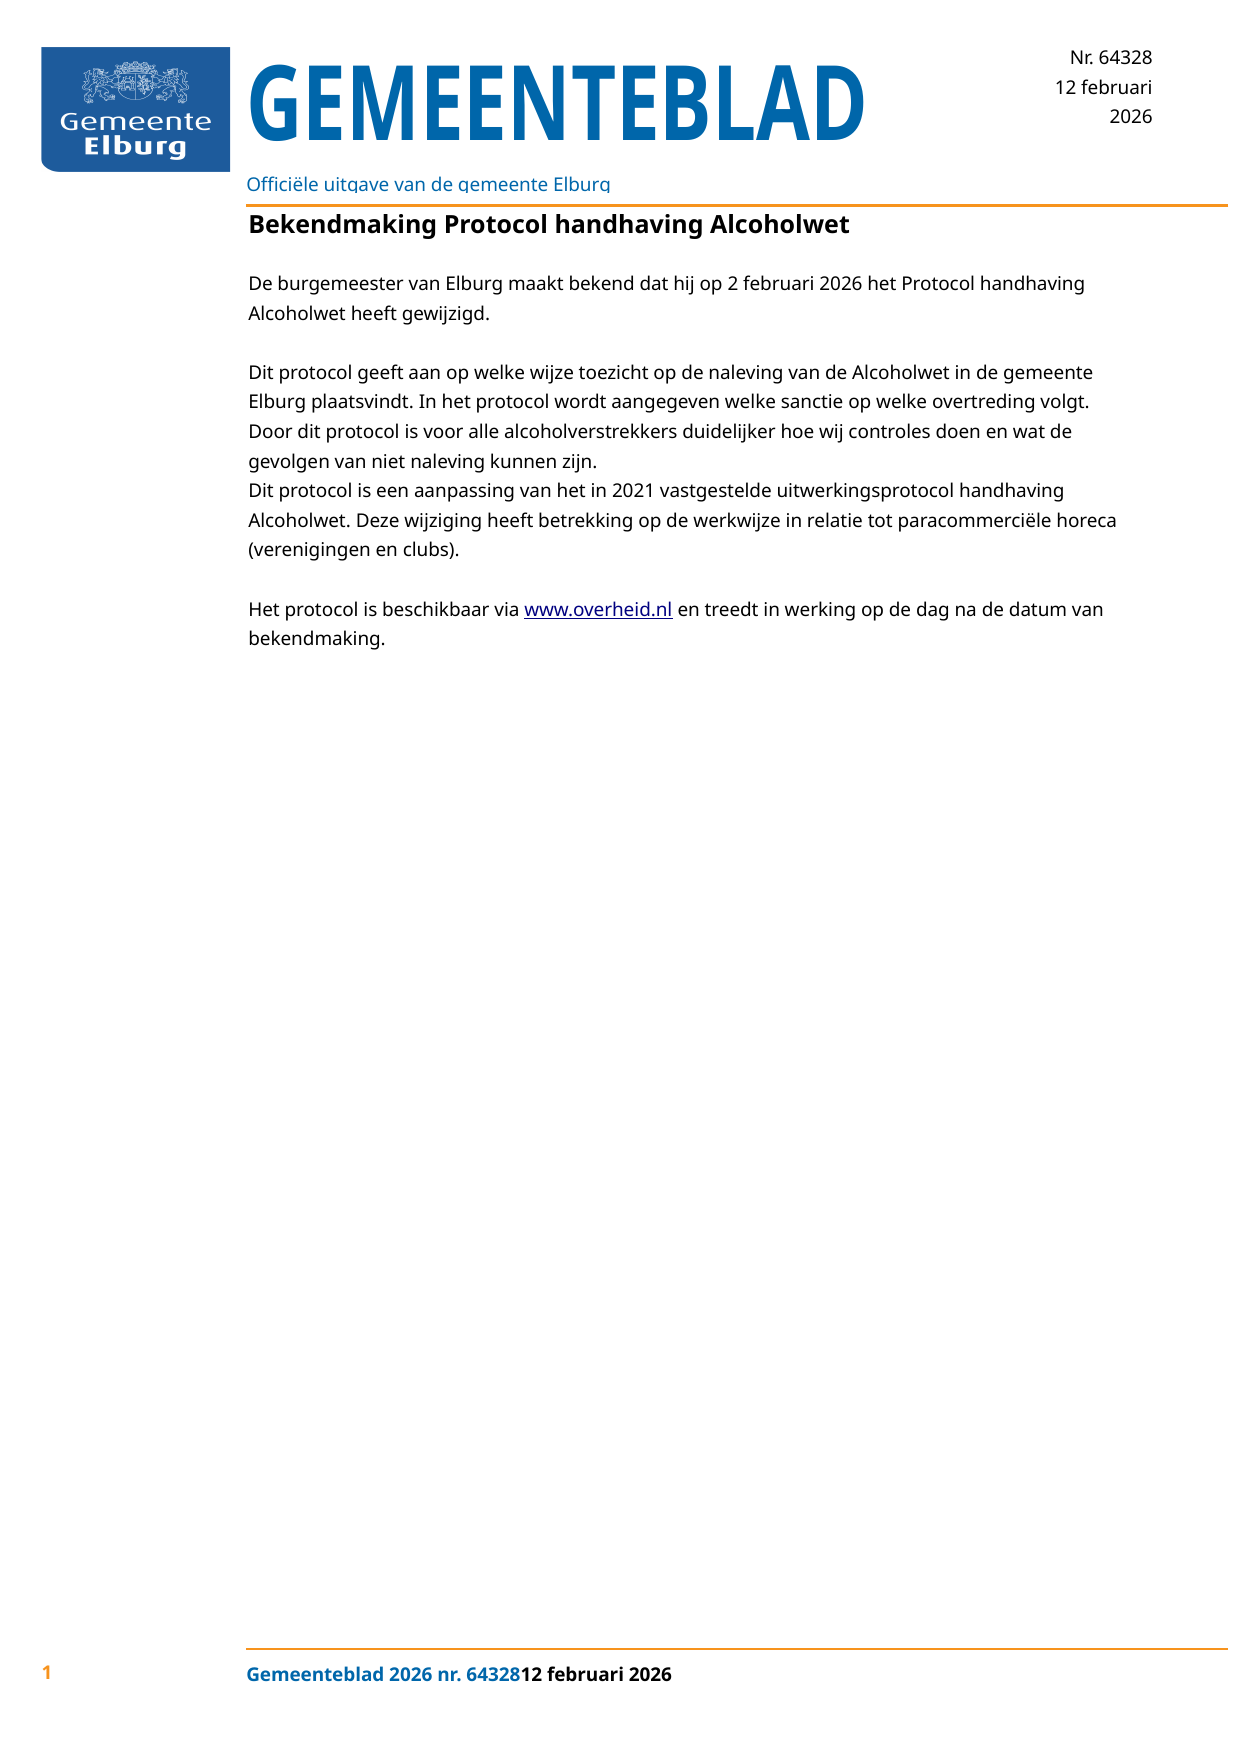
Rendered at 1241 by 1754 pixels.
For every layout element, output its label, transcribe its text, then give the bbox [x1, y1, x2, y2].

text Het protocol is beschikbaar via www.overheid.nl en treedt in werking op de dag na de datum van bekendmaking. [248, 596, 1152, 651]
text Dit protocol geeft aan op welke wijze toezicht op de naleving van de Alcoholwet in de gemeente Elburg plaatsvindt. In het protocol wordt aangegeven welke sanctie op welke overtreding volgt. [248, 359, 1152, 414]
text Bekendmaking Protocol handhaving Alcoholwet [248, 207, 1152, 241]
text Door dit protocol is voor alle alcoholverstrekkers duidelijker hoe wij controles doen en wat de gevolgen van niet naleving kunnen zijn. [248, 418, 1152, 473]
text Dit protocol is een aanpassing van het in 2021 vastgestelde uitwerkingsprotocol handhaving Alcoholwet. Deze wijziging heeft betrekking op de werkwijze in relatie tot paracommerciële horeca (verenigingen en clubs). [248, 477, 1152, 562]
picture [41, 47, 231, 172]
text De burgemeester van Elburg maakt bekend dat hij op 2 februari 2026 het Protocol handhaving Alcoholwet heeft gewijzigd. [248, 270, 1152, 326]
